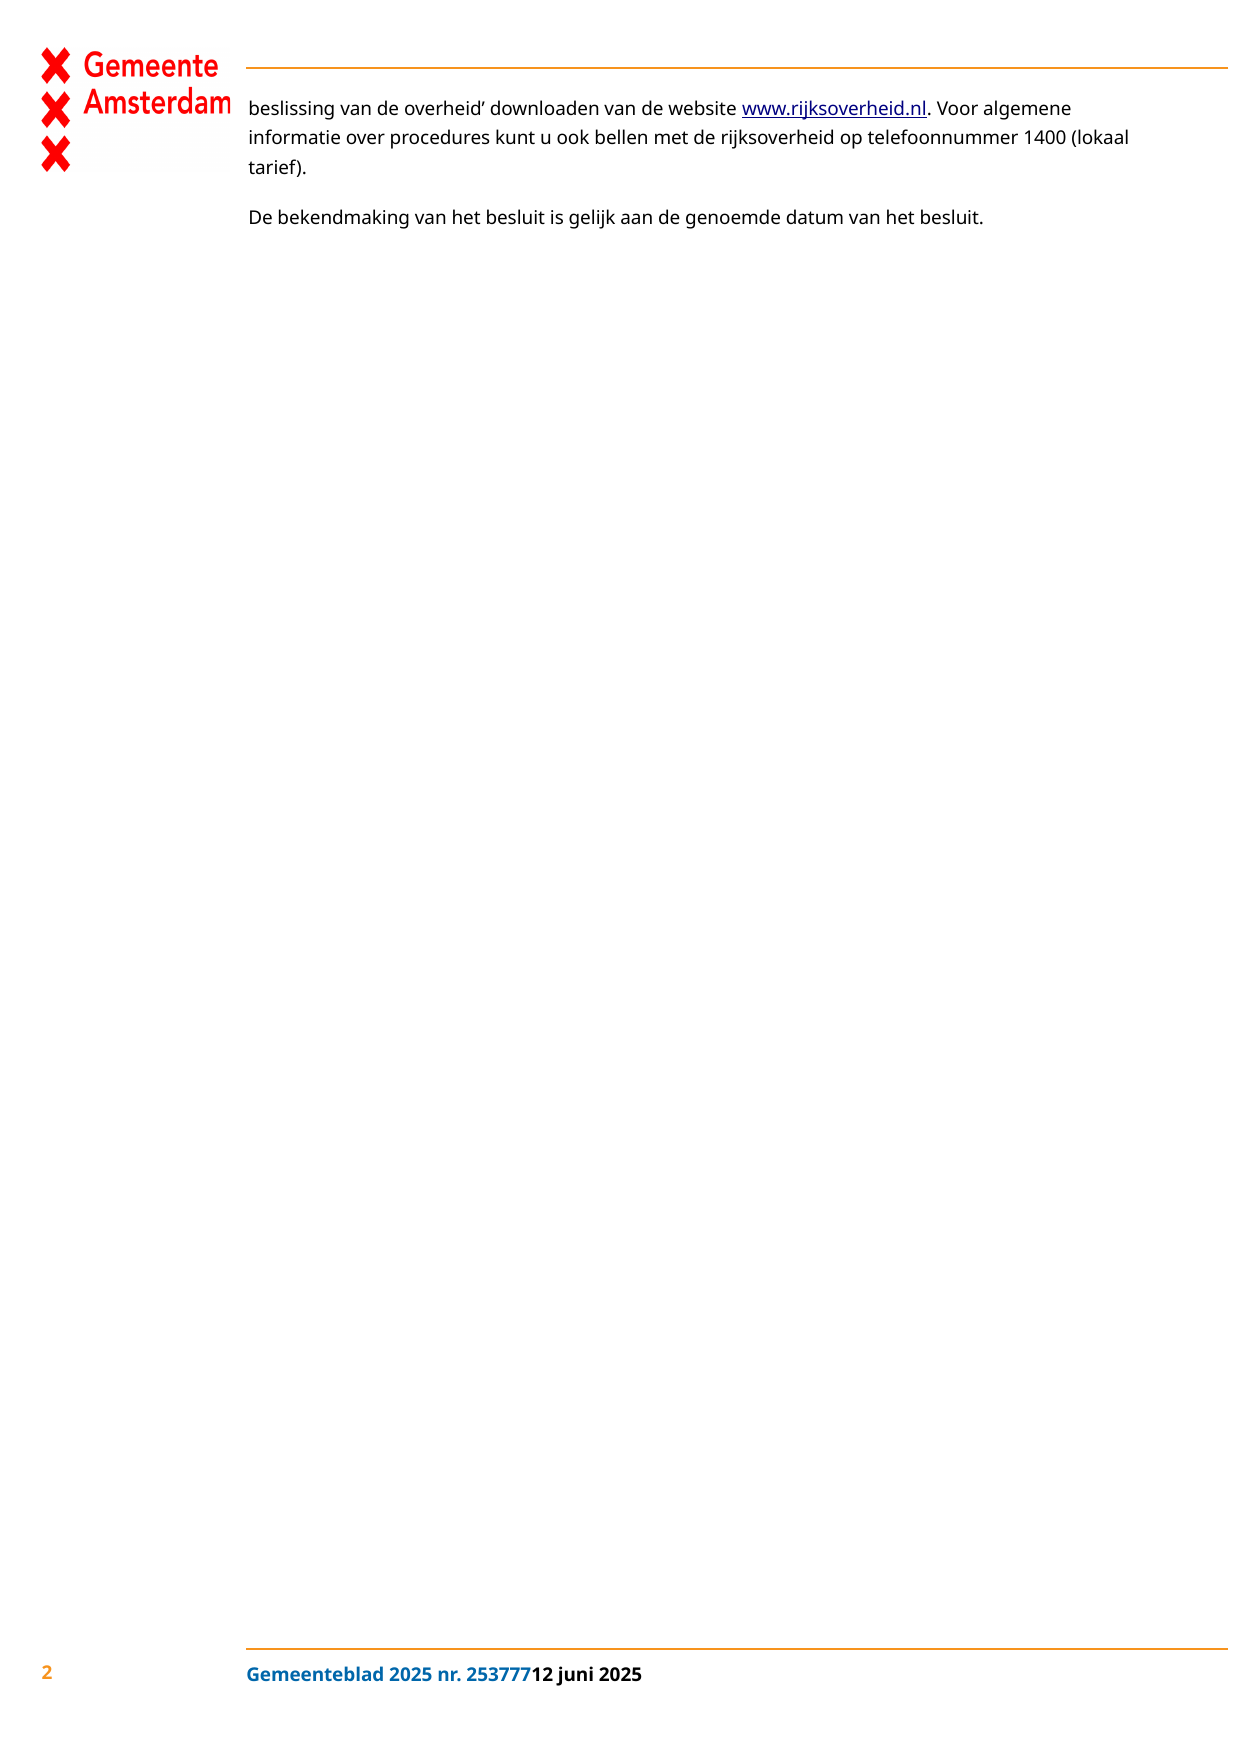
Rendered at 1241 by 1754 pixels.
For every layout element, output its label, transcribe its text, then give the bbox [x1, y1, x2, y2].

text beslissing van de overheid’ downloaden van de website www.rijksoverheid.nl. Voor algemene informatie over procedures kunt u ook bellen met de rijksoverheid op telefoonnummer 1400 (lokaal tarief). [248, 95, 1152, 180]
picture [41, 47, 231, 172]
text De bekendmaking van het besluit is gelijk aan de genoemde datum van het besluit. [248, 204, 1152, 230]
